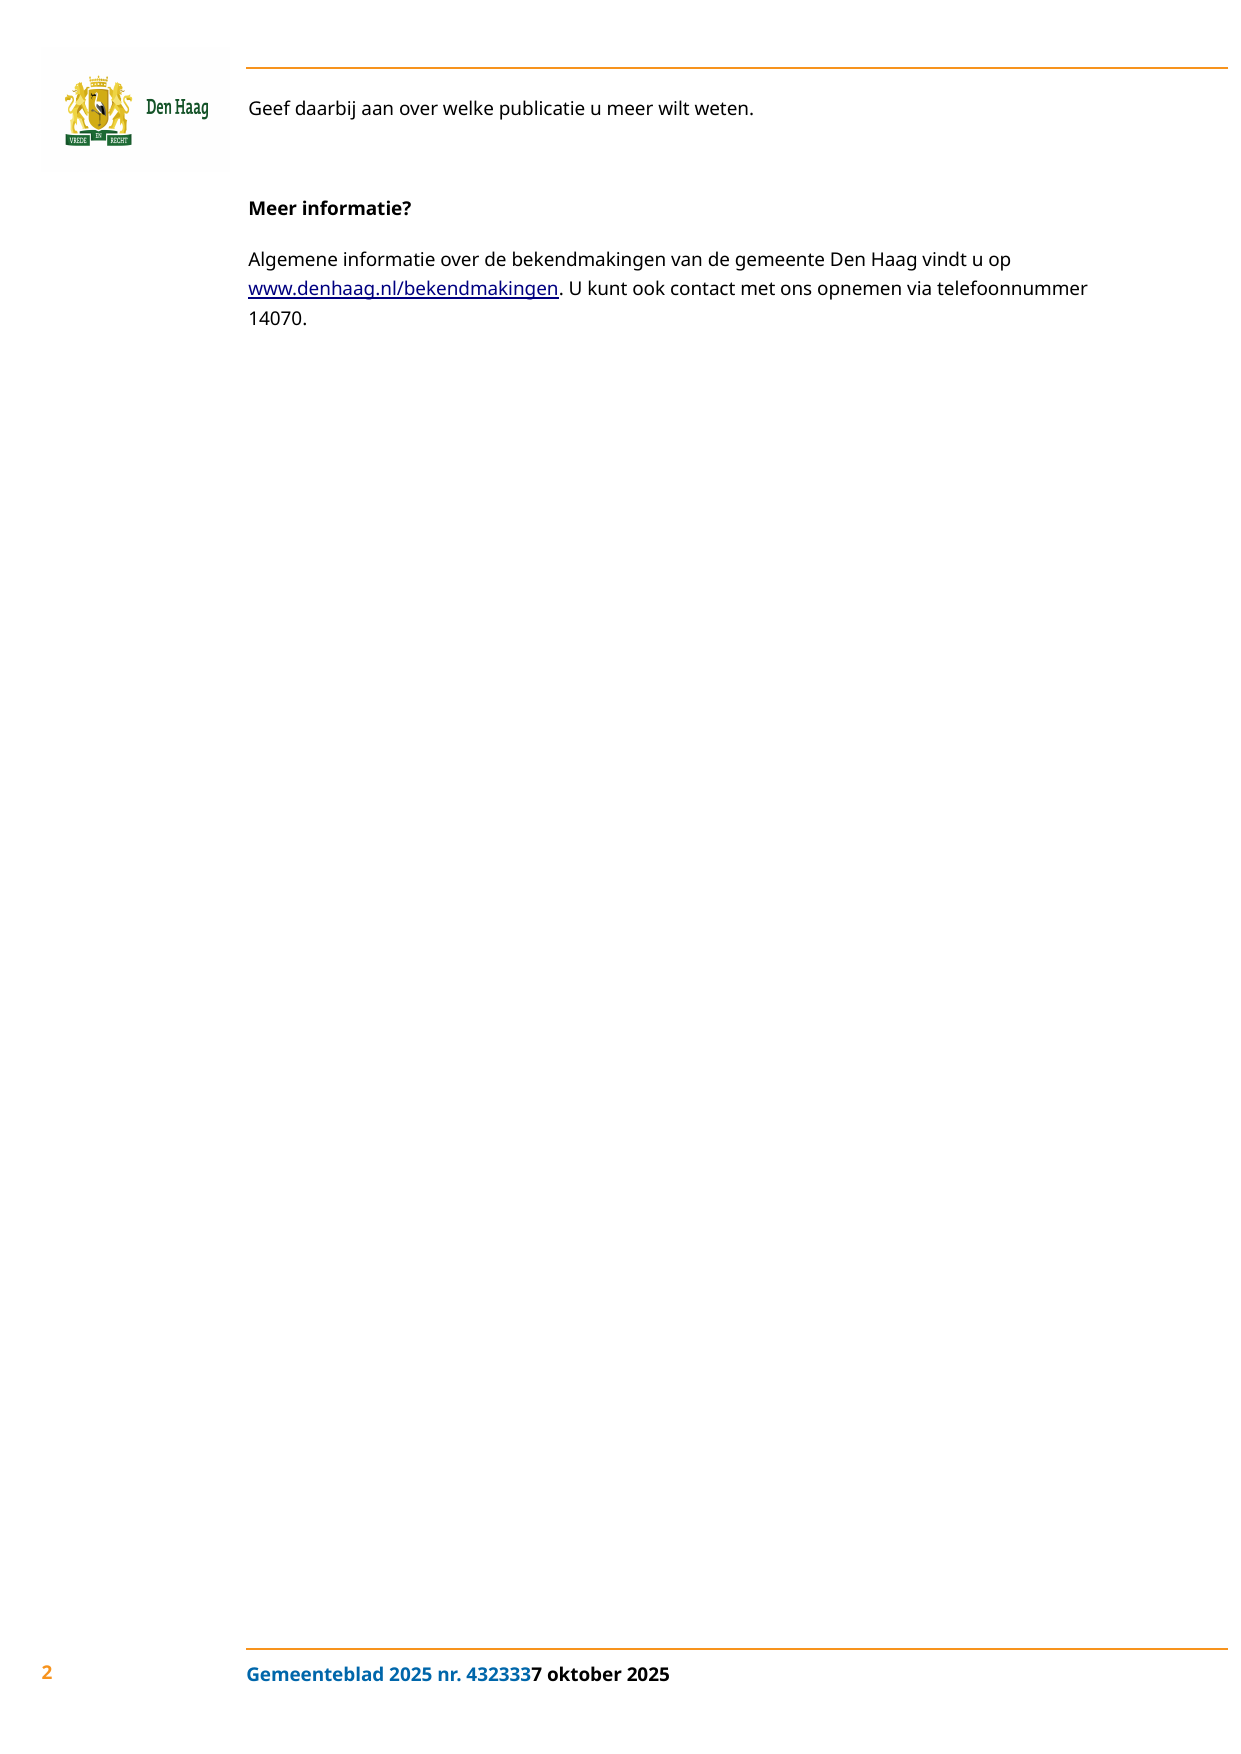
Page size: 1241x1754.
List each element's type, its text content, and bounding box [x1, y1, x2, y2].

text Geef daarbij aan over welke publicatie u meer wilt weten. [248, 95, 1152, 121]
text Algemene informatie over de bekendmakingen van de gemeente Den Haag vindt u op www.denhaag.nl/bekendmakingen. U kunt ook contact met ons opnemen via telefoonnummer 14070. [248, 246, 1152, 331]
text Meer informatie? [248, 196, 1152, 221]
picture [41, 47, 231, 172]
